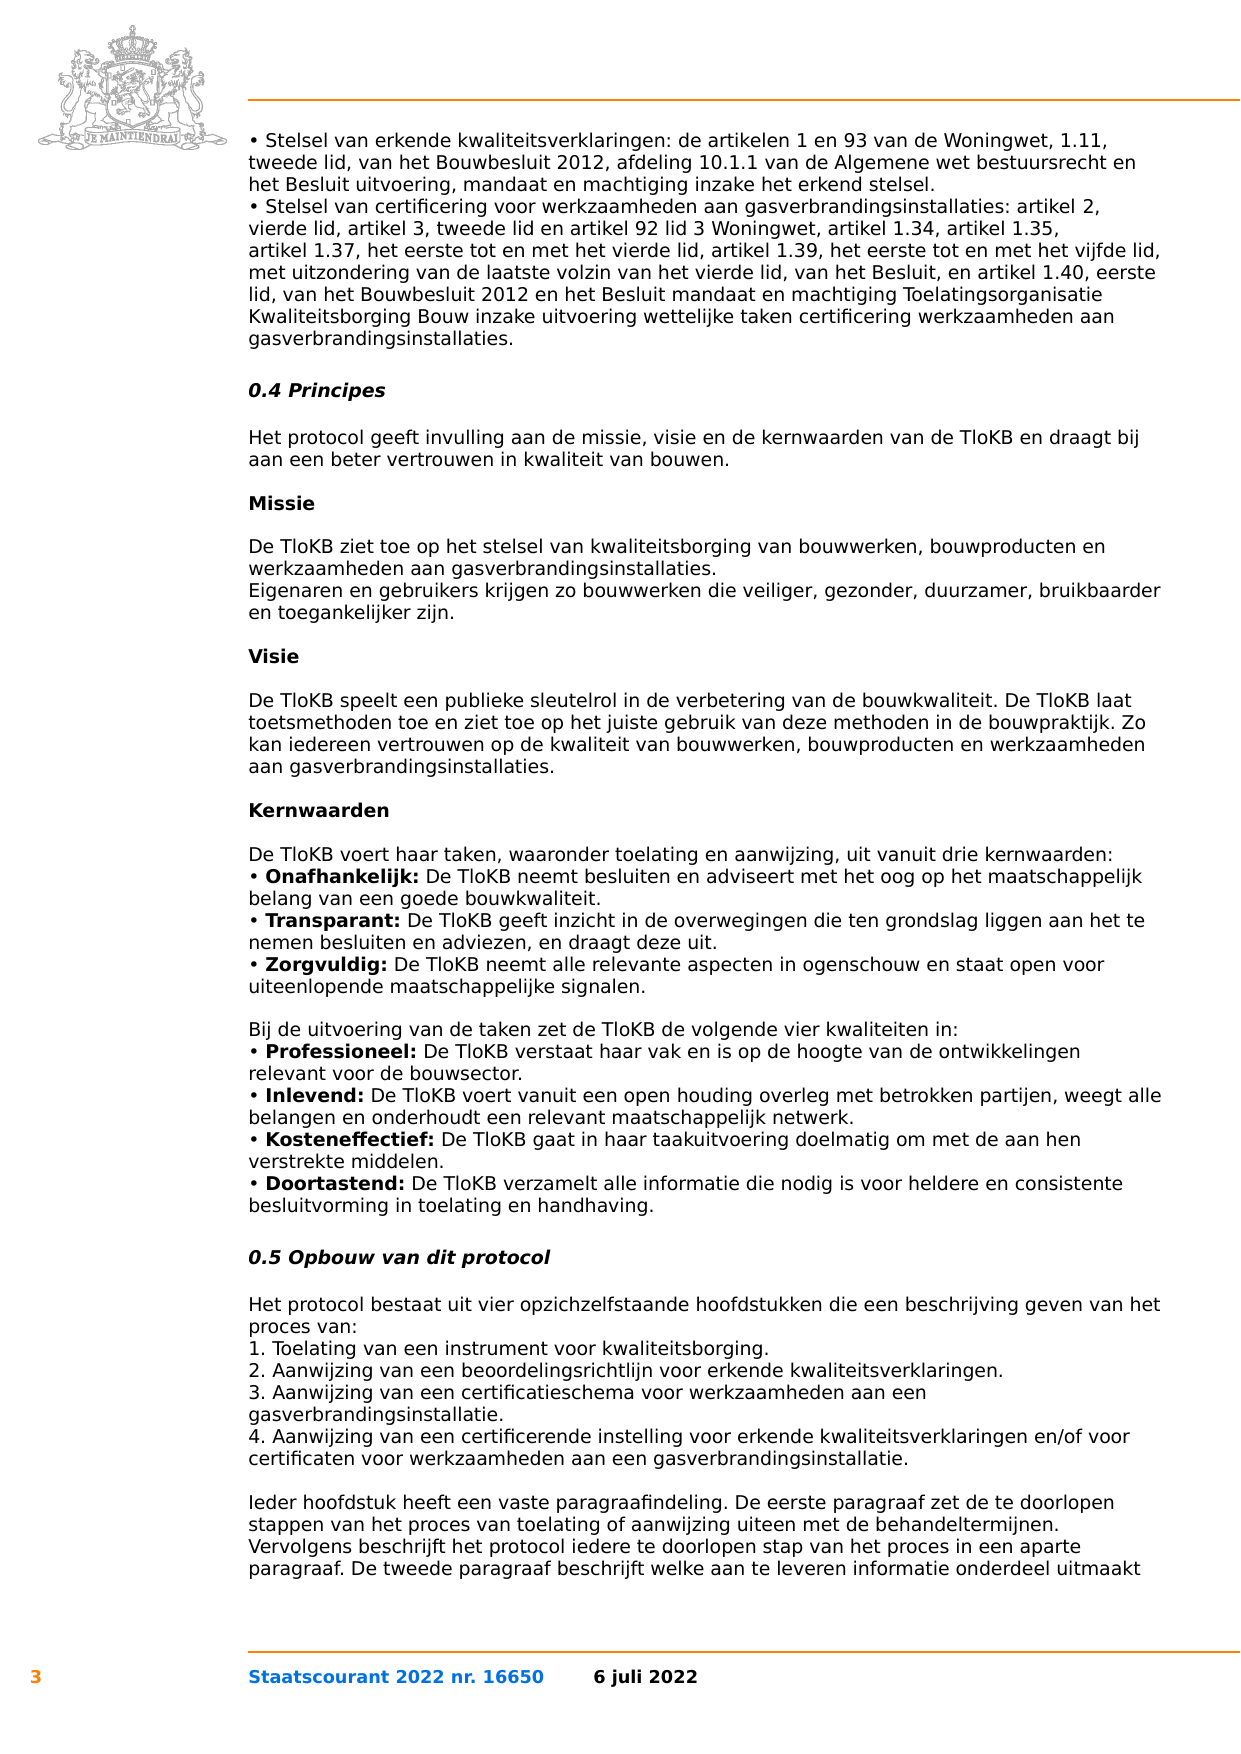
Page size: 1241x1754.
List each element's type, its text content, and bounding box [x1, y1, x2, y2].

subtitle Visie [248, 646, 1163, 668]
text 3. Aanwijzing van een certificatieschema voor werkzaamheden aan een gasverbrandingsinstallatie. [248, 1382, 1163, 1426]
text • Kosteneffectief: De TloKB gaat in haar taakuitvoering doelmatig om met de aan hen verstrekte middelen. [248, 1129, 1163, 1173]
text • Professioneel: De TloKB verstaat haar vak en is op de hoogte van de ontwikkelingen relevant voor de bouwsector. [248, 1041, 1163, 1085]
text 2. Aanwijzing van een beoordelingsrichtlijn voor erkende kwaliteitsverklaringen. [248, 1360, 1163, 1382]
text • Onafhankelijk: De TloKB neemt besluiten en adviseert met het oog op het maatschappelijk belang van een goede bouwkwaliteit. [248, 866, 1163, 909]
text Ieder hoofdstuk heeft een vaste paragraafindeling. De eerste paragraaf zet de te doorlopen stappen van het proces van toelating of aanwijzing uiteen met de behandeltermijnen. Vervolgens beschrijft het protocol iedere te doorlopen stap van het proces in een aparte paragraaf. De tweede paragraaf beschrijft welke aan te leveren informatie onderdeel uitmaakt [248, 1492, 1163, 1580]
text De TloKB speelt een publieke sleutelrol in de verbetering van de bouwkwaliteit. De TloKB laat toetsmethoden toe en ziet toe op het juiste gebruik van deze methoden in de bouwpraktijk. Zo kan iedereen vertrouwen op de kwaliteit van bouwwerken, bouwproducten en werkzaamheden aan gasverbrandingsinstallaties. [248, 690, 1163, 778]
text • Transparant: De TloKB geeft inzicht in de overwegingen die ten grondslag liggen aan het te nemen besluiten en adviezen, en draagt deze uit. [248, 909, 1163, 953]
text Het protocol bestaat uit vier opzichzelfstaande hoofdstukken die een beschrijving geven van het proces van: [248, 1294, 1163, 1338]
text 1. Toelating van een instrument voor kwaliteitsborging. [248, 1338, 1163, 1360]
text • Zorgvuldig: De TloKB neemt alle relevante aspecten in ogenschouw en staat open voor uiteenlopende maatschappelijke signalen. [248, 953, 1163, 997]
subtitle Kernwaarden [248, 800, 1163, 822]
subtitle 0.5 Opbouw van dit protocol [248, 1247, 1163, 1269]
text Bij de uitvoering van de taken zet de TloKB de volgende vier kwaliteiten in: [248, 1019, 1163, 1041]
text • Stelsel van erkende kwaliteitsverklaringen: de artikelen 1 en 93 van de Woningwet, 1.11, tweede lid, van het Bouwbesluit 2012, afdeling 10.1.1 van de Algemene wet bestuursrecht en het Besluit uitvoering, mandaat en machtiging inzake het erkend stelsel. [248, 130, 1163, 196]
text • Stelsel van certificering voor werkzaamheden aan gasverbrandingsinstallaties: artikel 2, vierde lid, artikel 3, tweede lid en artikel 92 lid 3 Woningwet, artikel 1.34, artikel 1.35, artikel 1.37, het eerste tot en met het vierde lid, artikel 1.39, het eerste tot en met het vijfde lid, met uitzondering van de laatste volzin van het vierde lid, van het Besluit, en artikel 1.40, eerste lid, van het Bouwbesluit 2012 en het Besluit mandaat en machtiging Toelatingsorganisatie Kwaliteitsborging Bouw inzake uitvoering wettelijke taken certificering werkzaamheden aan gasverbrandingsinstallaties. [248, 196, 1163, 350]
text • Doortastend: De TloKB verzamelt alle informatie die nodig is voor heldere en consistente besluitvorming in toelating en handhaving. [248, 1173, 1163, 1217]
text Het protocol geeft invulling aan de missie, visie en de kernwaarden van de TloKB en draagt bij aan een beter vertrouwen in kwaliteit van bouwen. [248, 427, 1163, 471]
subtitle 0.4 Principes [248, 380, 1163, 402]
subtitle Missie [248, 492, 1163, 514]
text • Inlevend: De TloKB voert vanuit een open houding overleg met betrokken partijen, weegt alle belangen en onderhoudt een relevant maatschappelijk netwerk. [248, 1085, 1163, 1129]
text De TloKB voert haar taken, waaronder toelating en aanwijzing, uit vanuit drie kernwaarden: [248, 844, 1163, 866]
picture [38, 25, 227, 150]
text De TloKB ziet toe op het stelsel van kwaliteitsborging van bouwwerken, bouwproducten en werkzaamheden aan gasverbrandingsinstallaties. [248, 536, 1163, 580]
text 4. Aanwijzing van een certificerende instelling voor erkende kwaliteitsverklaringen en/of voor certificaten voor werkzaamheden aan een gasverbrandingsinstallatie. [248, 1426, 1163, 1470]
text Eigenaren en gebruikers krijgen zo bouwwerken die veiliger, gezonder, duurzamer, bruikbaarder en toegankelijker zijn. [248, 580, 1163, 624]
